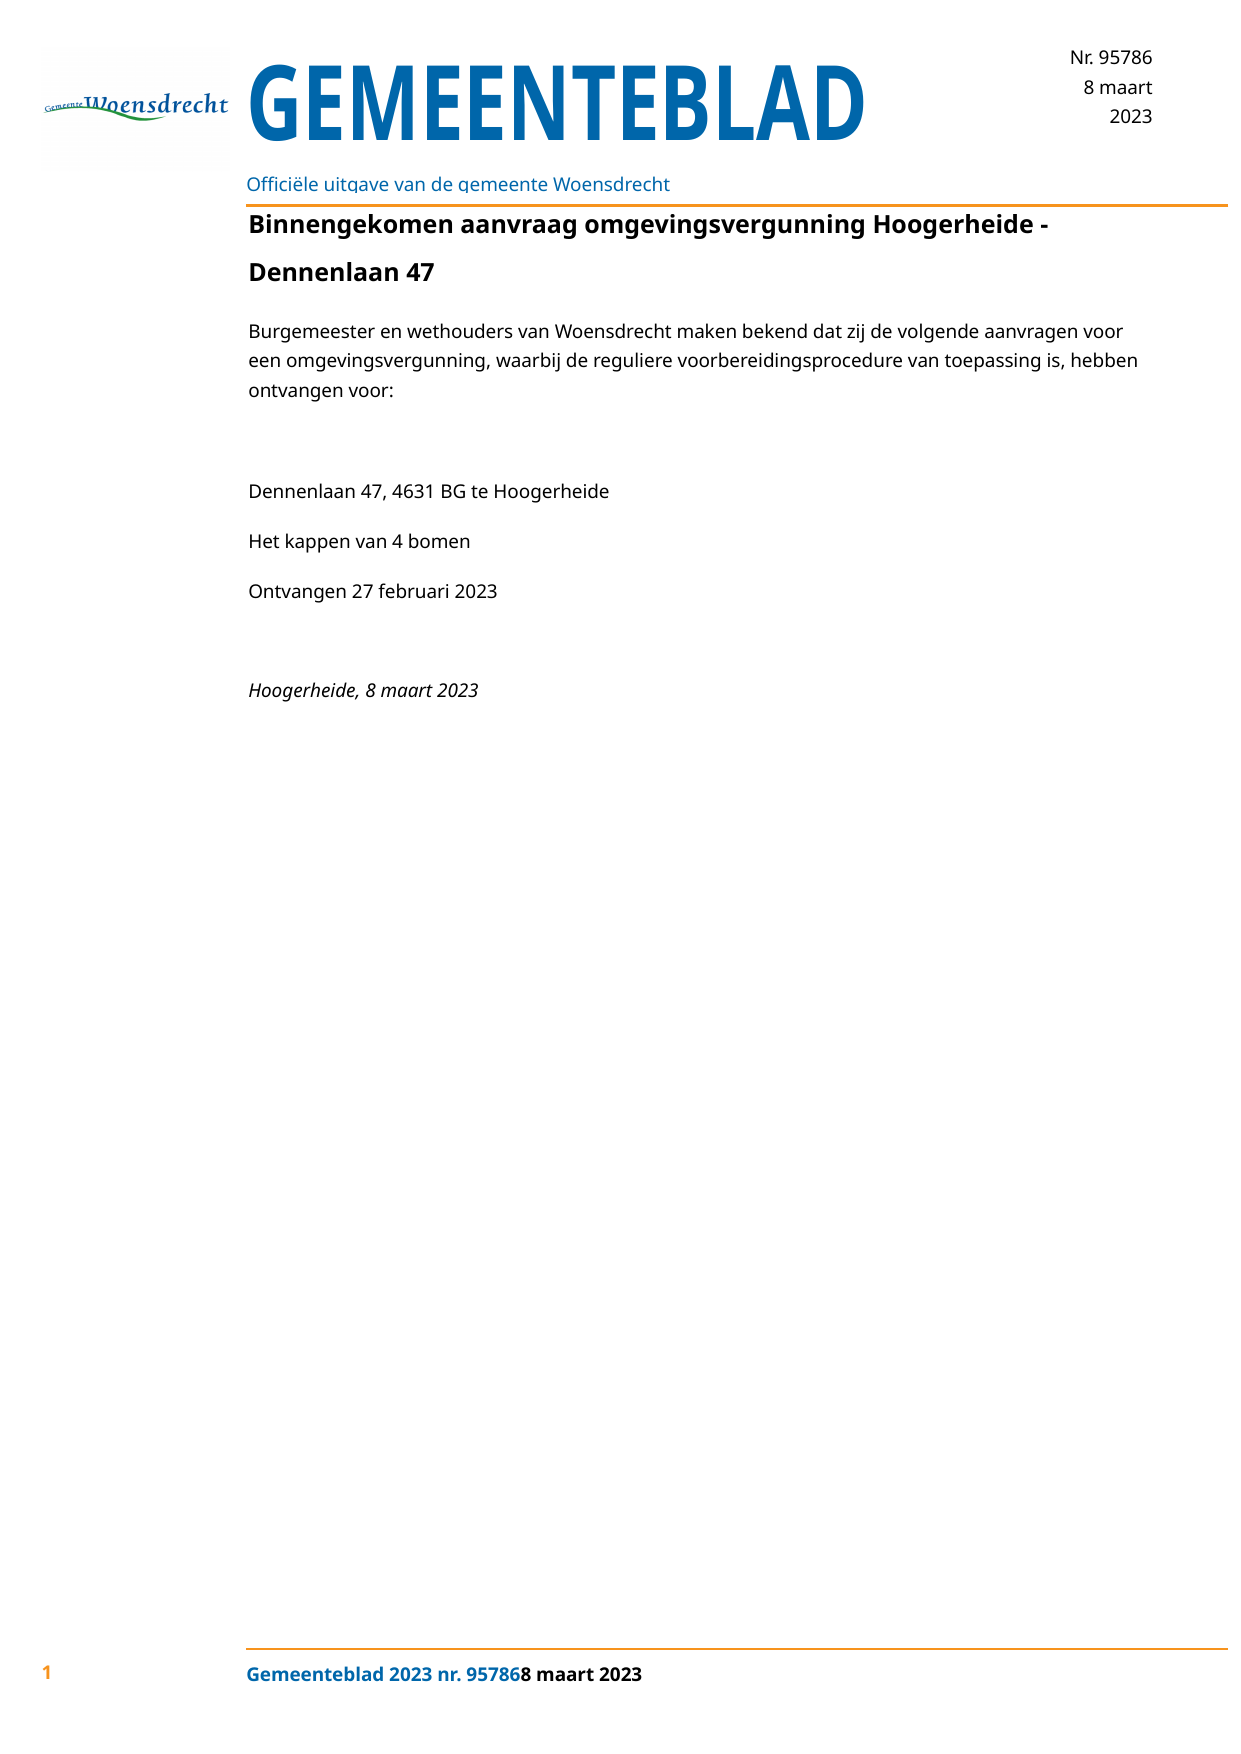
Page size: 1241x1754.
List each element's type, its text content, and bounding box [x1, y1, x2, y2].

text Hoogerheide, 8 maart 2023 [248, 677, 1152, 703]
text Binnengekomen aanvraag omgevingsvergunning Hoogerheide - Dennenlaan 47 [248, 207, 1152, 288]
text Ontvangen 27 februari 2023 [248, 579, 1152, 604]
text Burgemeester en wethouders van Woensdrecht maken bekend dat zij de volgende aanvragen voor een omgevingsvergunning, waarbij de reguliere voorbereidingsprocedure van toepassing is, hebben ontvangen voor: [248, 318, 1152, 403]
text Dennenlaan 47, 4631 BG te Hoogerheide [248, 478, 1152, 504]
picture [41, 47, 231, 172]
text Het kappen van 4 bomen [248, 528, 1152, 554]
